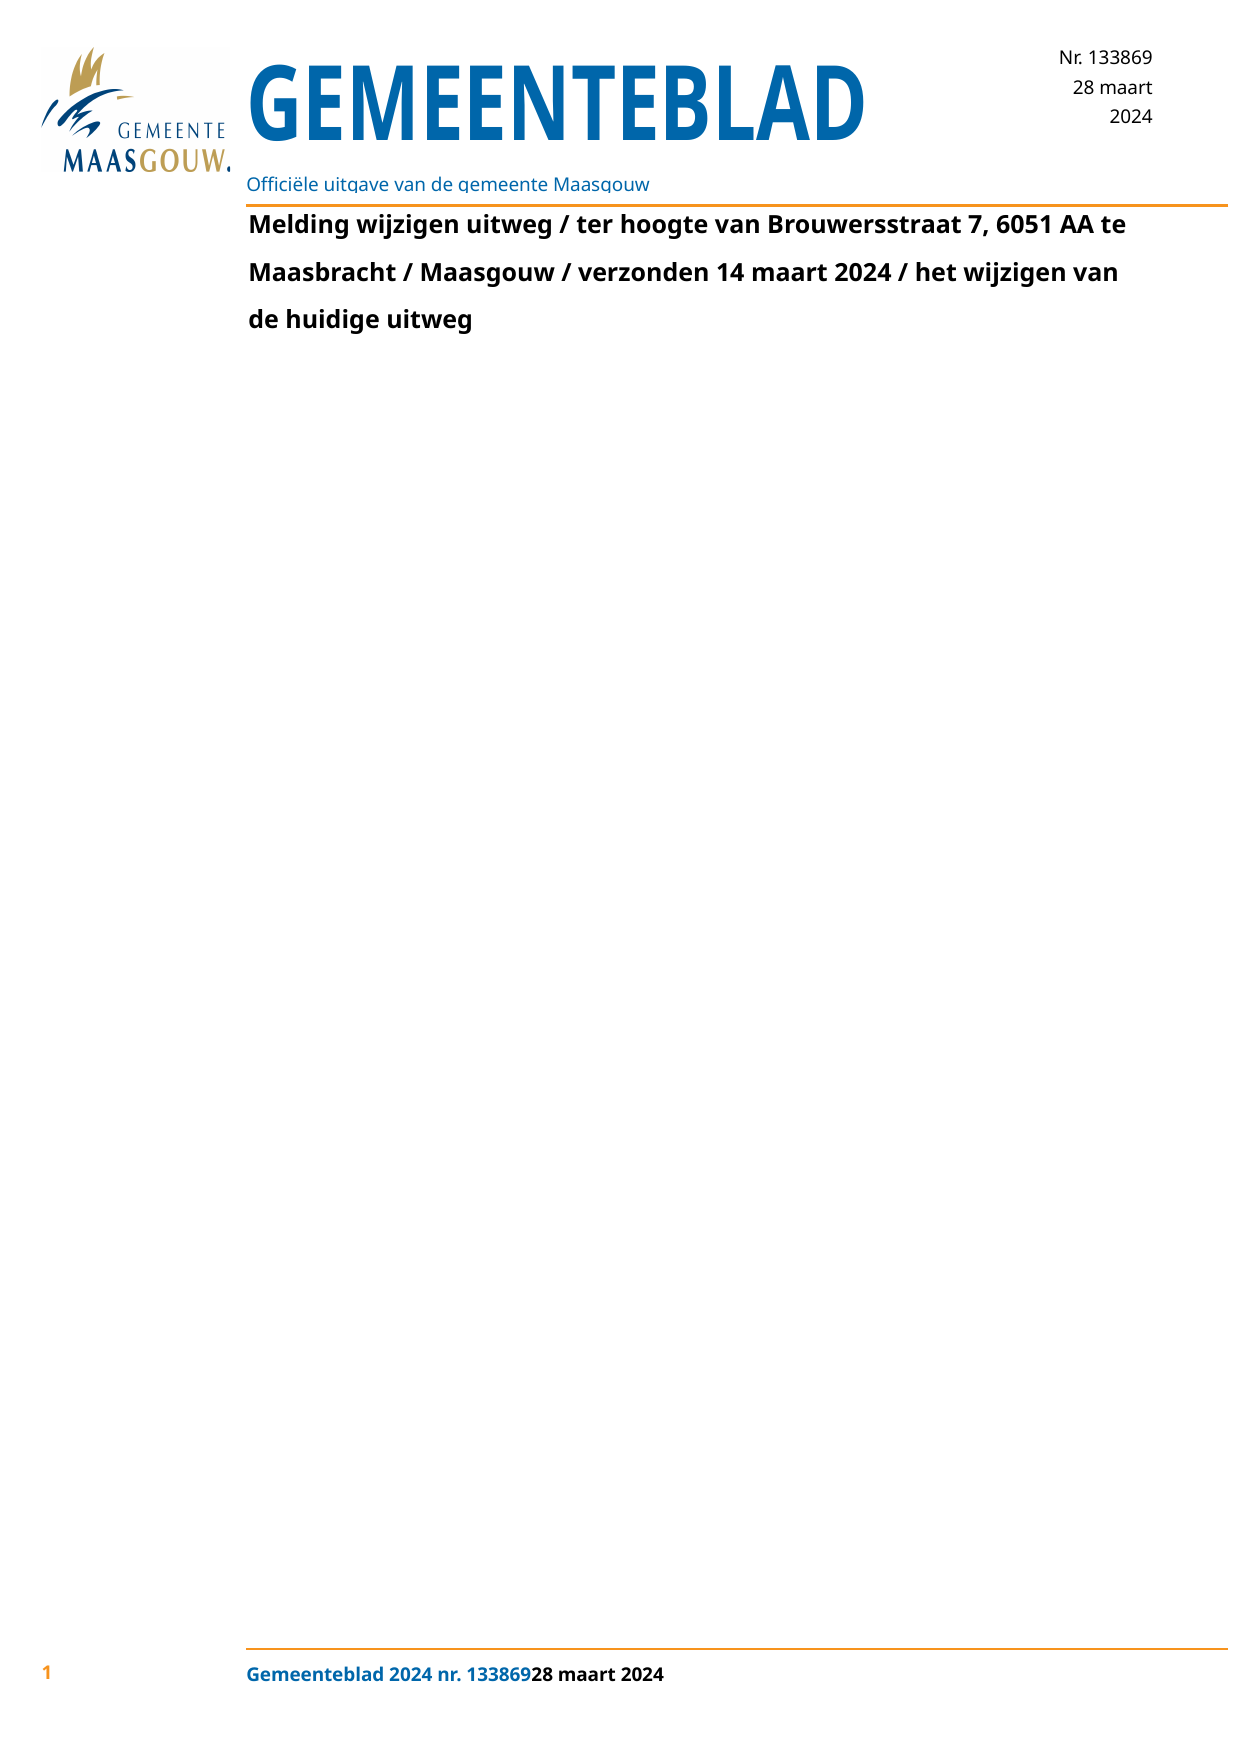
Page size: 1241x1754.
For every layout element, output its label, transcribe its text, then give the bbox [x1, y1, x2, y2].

text Melding wijzigen uitweg / ter hoogte van Brouwersstraat 7, 6051 AA te Maasbracht / Maasgouw / verzonden 14 maart 2024 / het wijzigen van de huidige uitweg [248, 207, 1152, 336]
picture [41, 47, 231, 172]
